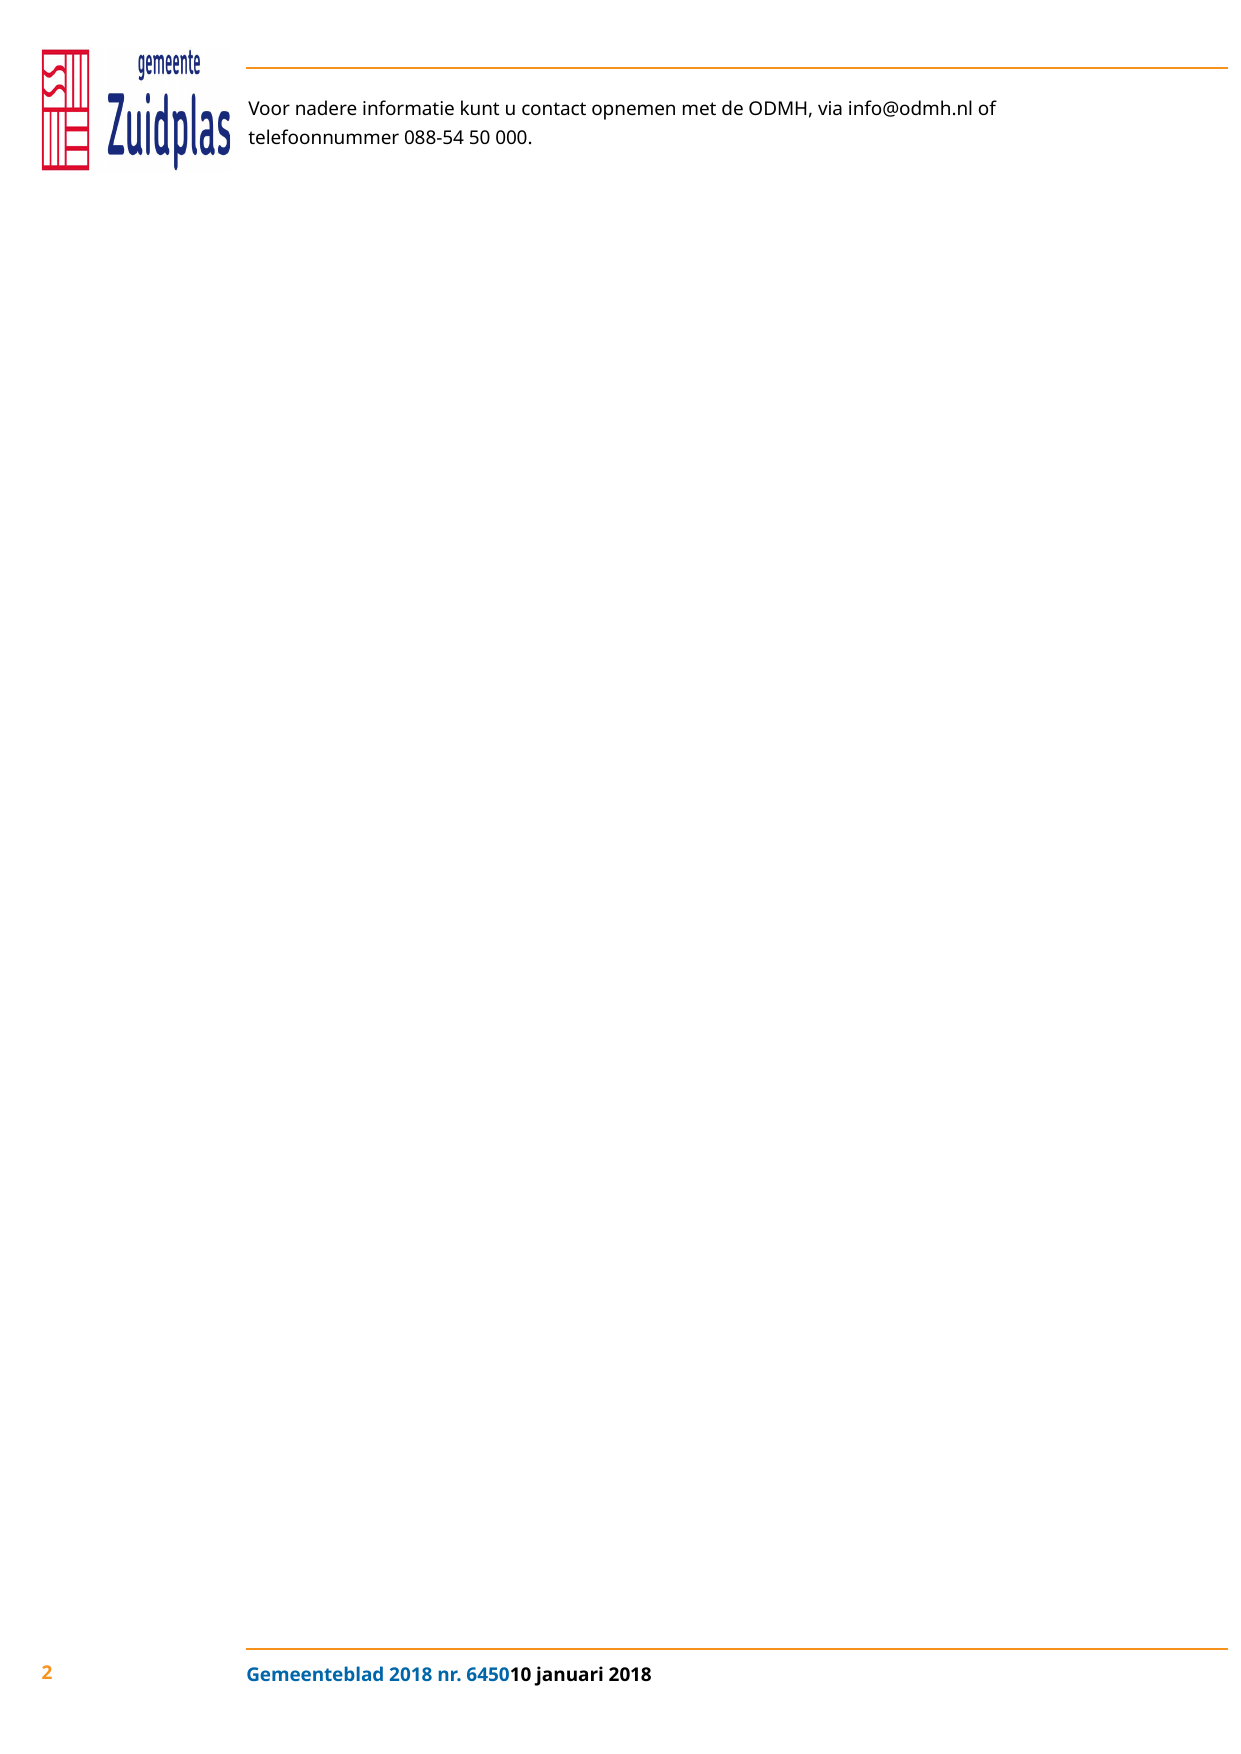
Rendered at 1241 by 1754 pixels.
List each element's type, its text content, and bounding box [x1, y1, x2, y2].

text Voor nadere informatie kunt u contact opnemen met de ODMH, via info@odmh.nl of telefoonnummer 088-54 50 000. [248, 95, 1152, 150]
picture [41, 47, 231, 172]
